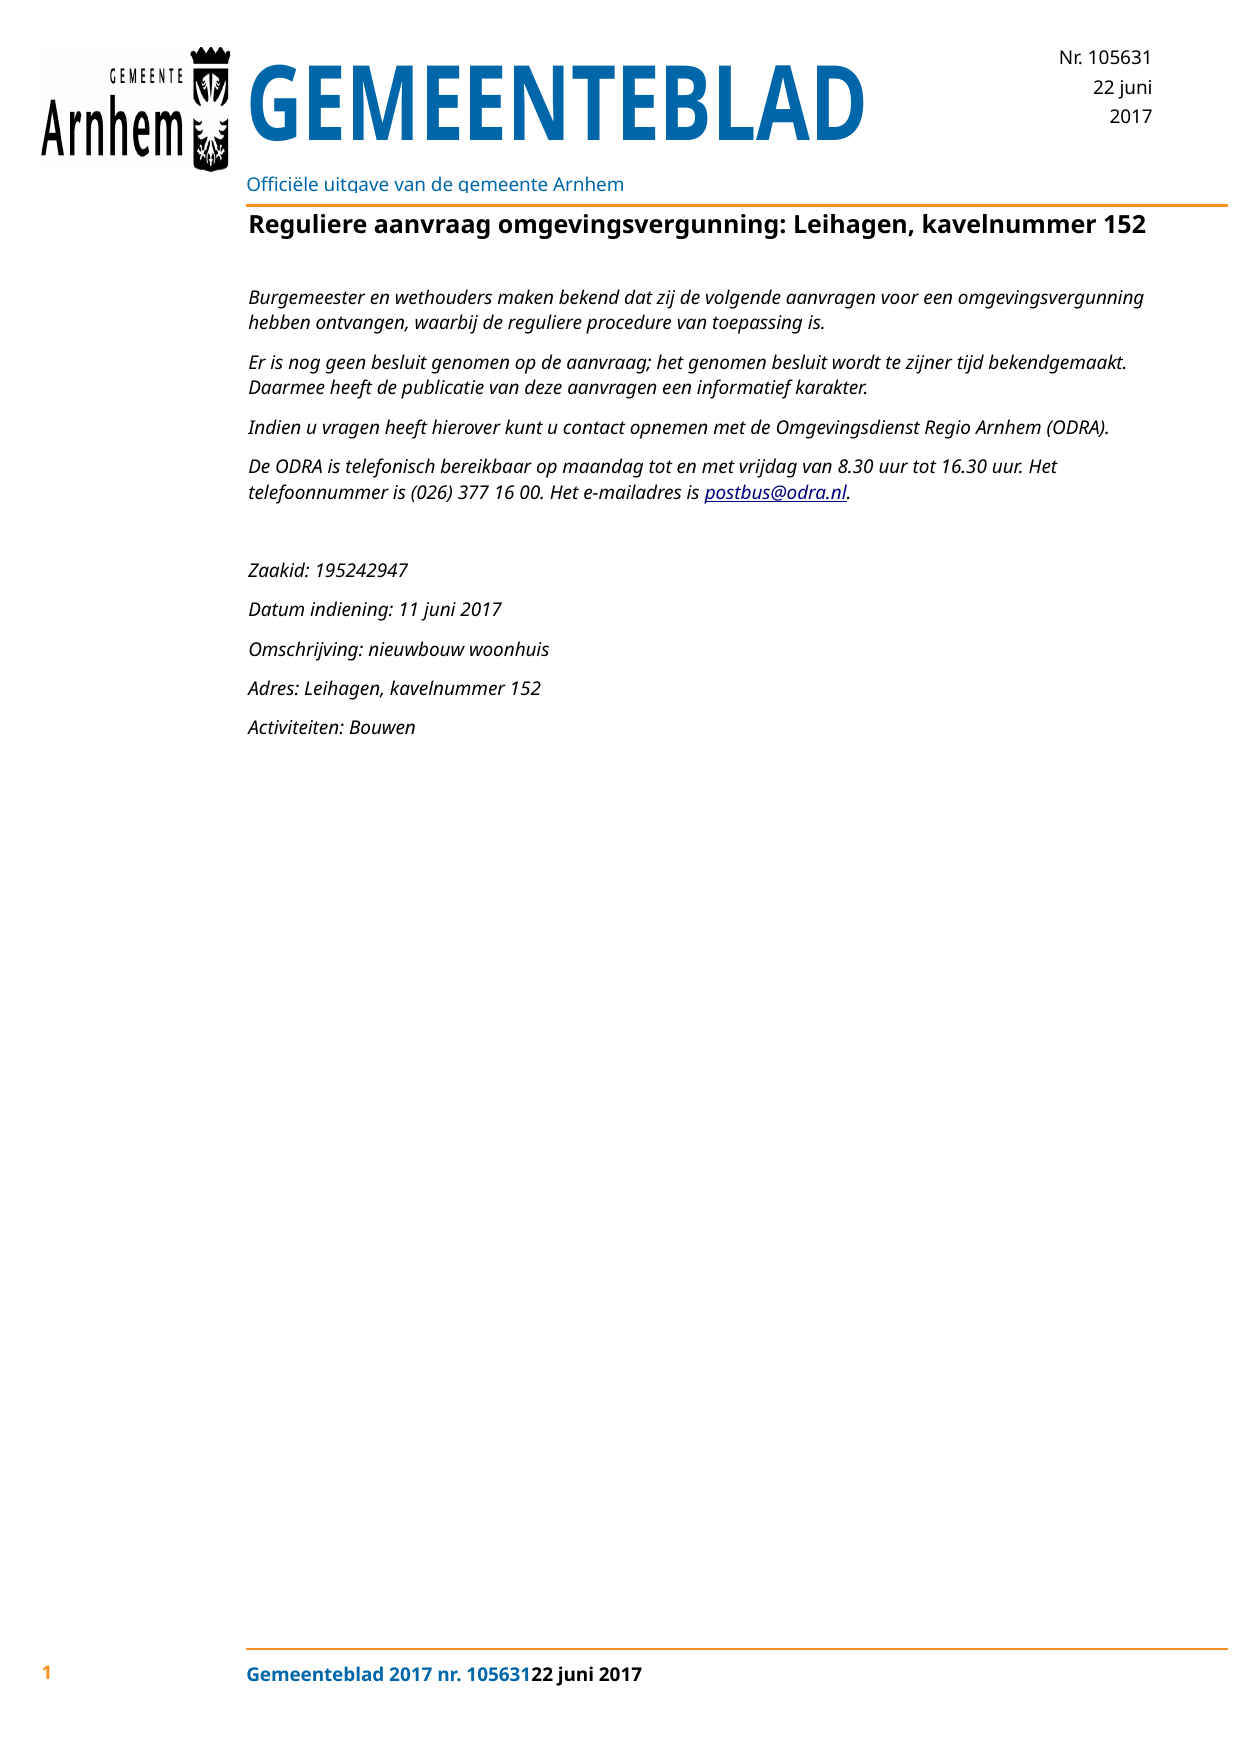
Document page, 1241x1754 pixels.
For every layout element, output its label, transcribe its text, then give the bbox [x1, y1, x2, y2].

text Omschrijving: nieuwbouw woonhuis [248, 636, 1152, 662]
text Reguliere aanvraag omgevingsvergunning: Leihagen, kavelnummer 152 [248, 207, 1152, 241]
text Burgemeester en wethouders maken bekend dat zij de volgende aanvragen voor een omgevingsvergunning hebben ontvangen, waarbij de reguliere procedure van toepassing is. [248, 284, 1152, 335]
text Adres: Leihagen, kavelnummer 152 [248, 675, 1152, 701]
text Indien u vragen heeft hierover kunt u contact opnemen met de Omgevingsdienst Regio Arnhem (ODRA). [248, 414, 1152, 439]
text Datum indiening: 11 juni 2017 [248, 597, 1152, 622]
text Zaakid: 195242947 [248, 557, 1152, 583]
text Activiteiten: Bouwen [248, 714, 1152, 740]
text Er is nog geen besluit genomen op de aanvraag; het genomen besluit wordt te zijner tijd bekendgemaakt. Daarmee heeft de publicatie van deze aanvragen een informatief karakter. [248, 349, 1152, 400]
text De ODRA is telefonisch bereikbaar op maandag tot en met vrijdag van 8.30 uur tot 16.30 uur. Het telefoonnummer is (026) 377 16 00. Het e-mailadres is postbus@odra.nl. [248, 453, 1152, 504]
picture [41, 47, 231, 172]
